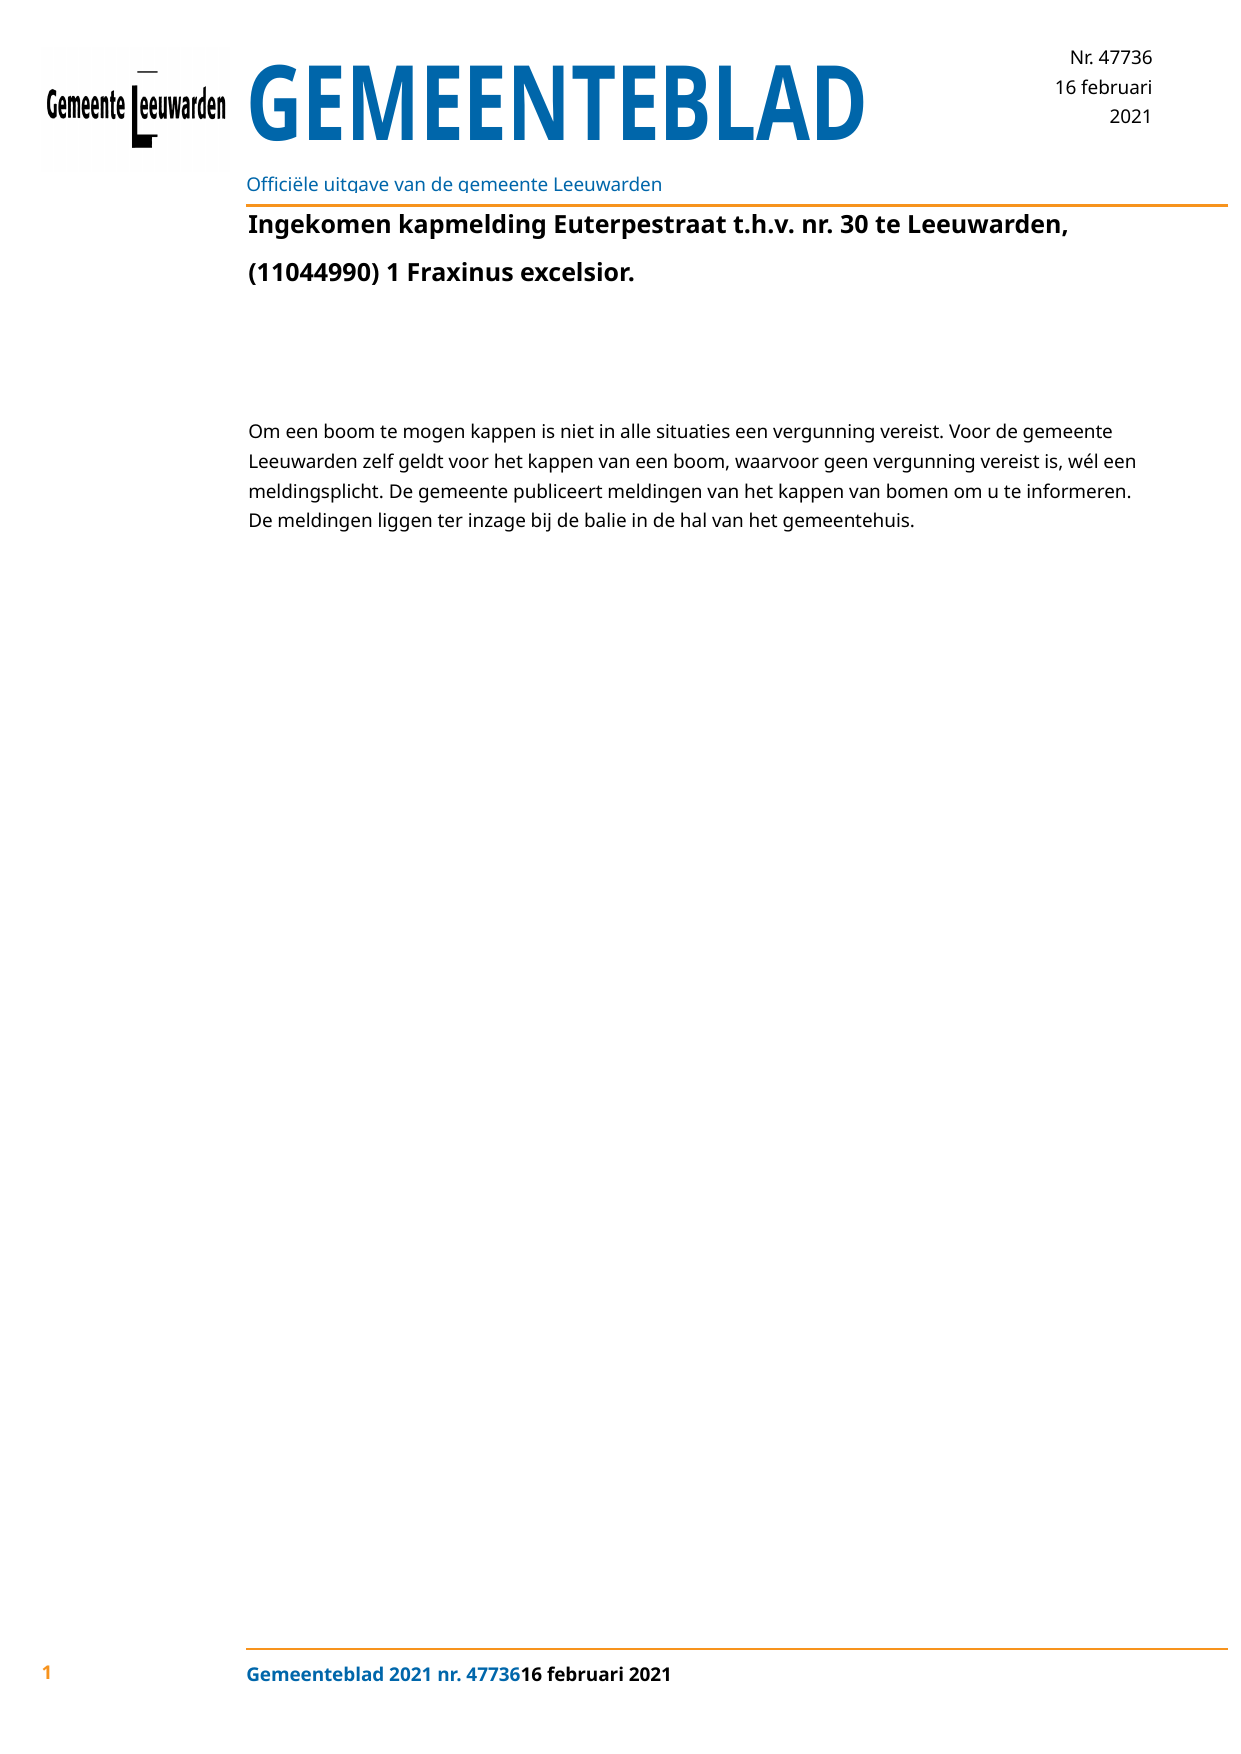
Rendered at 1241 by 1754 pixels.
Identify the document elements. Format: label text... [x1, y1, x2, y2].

picture [41, 47, 231, 172]
text Om een boom te mogen kappen is niet in alle situaties een vergunning vereist. Voor de gemeente Leeuwarden zelf geldt voor het kappen van een boom, waarvoor geen vergunning vereist is, wél een meldingsplicht. De gemeente publiceert meldingen van het kappen van bomen om u te informeren. De meldingen liggen ter inzage bij de balie in de hal van het gemeentehuis. [248, 419, 1152, 533]
text Ingekomen kapmelding Euterpestraat t.h.v. nr. 30 te Leeuwarden, (11044990) 1 Fraxinus excelsior. [248, 207, 1152, 288]
